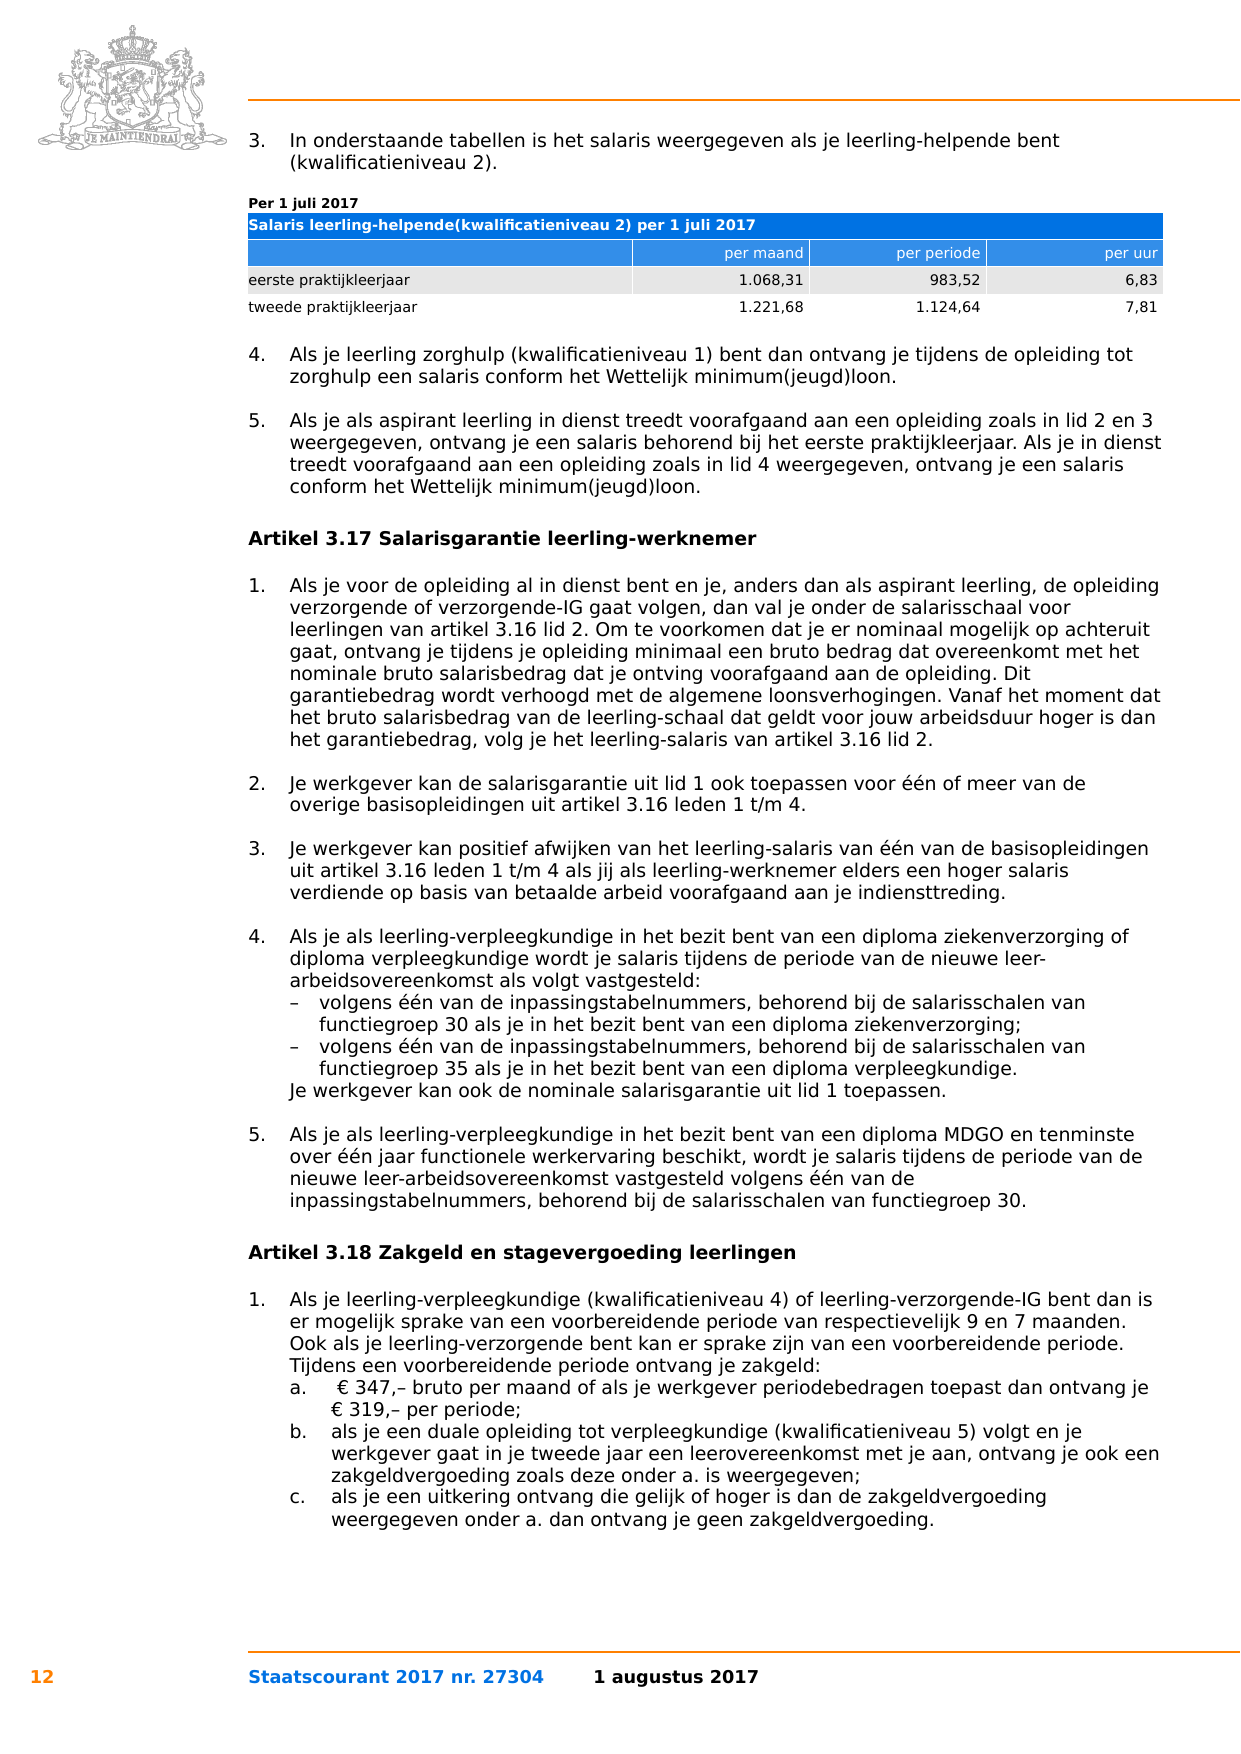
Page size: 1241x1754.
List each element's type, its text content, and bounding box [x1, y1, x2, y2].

text a. € 347,– bruto per maand of als je werkgever periodebedragen toepast dan ontvang je € 319,– per periode; [289, 1377, 1163, 1421]
table_cell eerste praktijkleerjaar [248, 267, 632, 294]
text Je werkgever kan ook de nominale salarisgarantie uit lid 1 toepassen. [289, 1080, 1163, 1102]
subtitle Artikel 3.18 Zakgeld en stagevergoeding leerlingen [248, 1242, 1163, 1264]
text 3. Je werkgever kan positief afwijken van het leerling-salaris van één van de basisopleidingen uit artikel 3.16 leden 1 t/m 4 als jij als leerling-werknemer elders een hoger salaris verdiende op basis van betaalde arbeid voorafgaand aan je indiensttreding. [248, 838, 1163, 904]
text 5. Als je als aspirant leerling in dienst treedt voorafgaand aan een opleiding zoals in lid 2 en 3 weergegeven, ontvang je een salaris behorend bij het eerste praktijkleerjaar. Als je in dienst treedt voorafgaand aan een opleiding zoals in lid 4 weergegeven, ontvang je een salaris conform het Wettelijk minimum(jeugd)loon. [248, 410, 1163, 498]
table_cell 1.124,64 [810, 295, 986, 321]
text 5. Als je als leerling-verpleegkundige in het bezit bent van een diploma MDGO en tenminste over één jaar functionele werkervaring beschikt, wordt je salaris tijdens de periode van de nieuwe leer-arbeidsovereenkomst vastgesteld volgens één van de inpassingstabelnummers, behorend bij de salarisschalen van functiegroep 30. [248, 1124, 1163, 1212]
table_cell per periode [810, 240, 986, 266]
text b. als je een duale opleiding tot verpleegkundige (kwalificatieniveau 5) volgt en je werkgever gaat in je tweede jaar een leerovereenkomst met je aan, ontvang je ook een zakgeldvergoeding zoals deze onder a. is weergegeven; [289, 1421, 1163, 1486]
text 2. Je werkgever kan de salarisgarantie uit lid 1 ook toepassen voor één of meer van de overige basisopleidingen uit artikel 3.16 leden 1 t/m 4. [248, 772, 1163, 816]
text 1. Als je voor de opleiding al in dienst bent en je, anders dan als aspirant leerling, de opleiding verzorgende of verzorgende-IG gaat volgen, dan val je onder de salarisschaal voor leerlingen van artikel 3.16 lid 2. Om te voorkomen dat je er nominaal mogelijk op achteruit gaat, ontvang je tijdens je opleiding minimaal een bruto bedrag dat overeenkomt met het nominale bruto salarisbedrag dat je ontving voorafgaand aan de opleiding. Dit garantiebedrag wordt verhoogd met de algemene loonsverhogingen. Vanaf het moment dat het bruto salarisbedrag van de leerling-schaal dat geldt voor jouw arbeidsduur hoger is dan het garantiebedrag, volg je het leerling-salaris van artikel 3.16 lid 2. [248, 575, 1163, 751]
table_header Per 1 juli 2017 [248, 196, 1163, 211]
picture [38, 25, 227, 150]
table_cell 1.068,31 [633, 267, 809, 294]
text 1. Als je leerling-verpleegkundige (kwalificatieniveau 4) of leerling-verzorgende-IG bent dan is er mogelijk sprake van een voorbereidende periode van respectievelijk 9 en 7 maanden. Ook als je leerling-verzorgende bent kan er sprake zijn van een voorbereidende periode. Tijdens een voorbereidende periode ontvang je zakgeld: [248, 1289, 1163, 1377]
text c. als je een uitkering ontvang die gelijk of hoger is dan de zakgeldvergoeding weergegeven onder a. dan ontvang je geen zakgeldvergoeding. [289, 1486, 1163, 1530]
table_cell 983,52 [810, 267, 986, 294]
table_cell per maand [633, 240, 809, 266]
table_cell 7,81 [987, 295, 1163, 321]
table_cell [248, 240, 632, 266]
text 4. Als je leerling zorghulp (kwalificatieniveau 1) bent dan ontvang je tijdens de opleiding tot zorghulp een salaris conform het Wettelijk minimum(jeugd)loon. [248, 344, 1163, 388]
text 3. In onderstaande tabellen is het salaris weergegeven als je leerling-helpende bent (kwalificatieniveau 2). [248, 130, 1163, 174]
text 4. Als je als leerling-verpleegkundige in het bezit bent van een diploma ziekenverzorging of diploma verpleegkundige wordt je salaris tijdens de periode van de nieuwe leer-arbeidsovereenkomst als volgt vastgesteld: [248, 926, 1163, 992]
table_cell 6,83 [987, 267, 1163, 294]
table_cell tweede praktijkleerjaar [248, 295, 632, 321]
text – volgens één van de inpassingstabelnummers, behorend bij de salarisschalen van functiegroep 35 als je in het bezit bent van een diploma verpleegkundige. [289, 1036, 1163, 1080]
table_cell 1.221,68 [633, 295, 809, 321]
table_cell Salaris leerling-helpende(kwalificatieniveau 2) per 1 juli 2017 [248, 213, 1163, 239]
table_cell per uur [987, 240, 1163, 266]
subtitle Artikel 3.17 Salarisgarantie leerling-werknemer [248, 528, 1163, 550]
text – volgens één van de inpassingstabelnummers, behorend bij de salarisschalen van functiegroep 30 als je in het bezit bent van een diploma ziekenverzorging; [289, 992, 1163, 1036]
